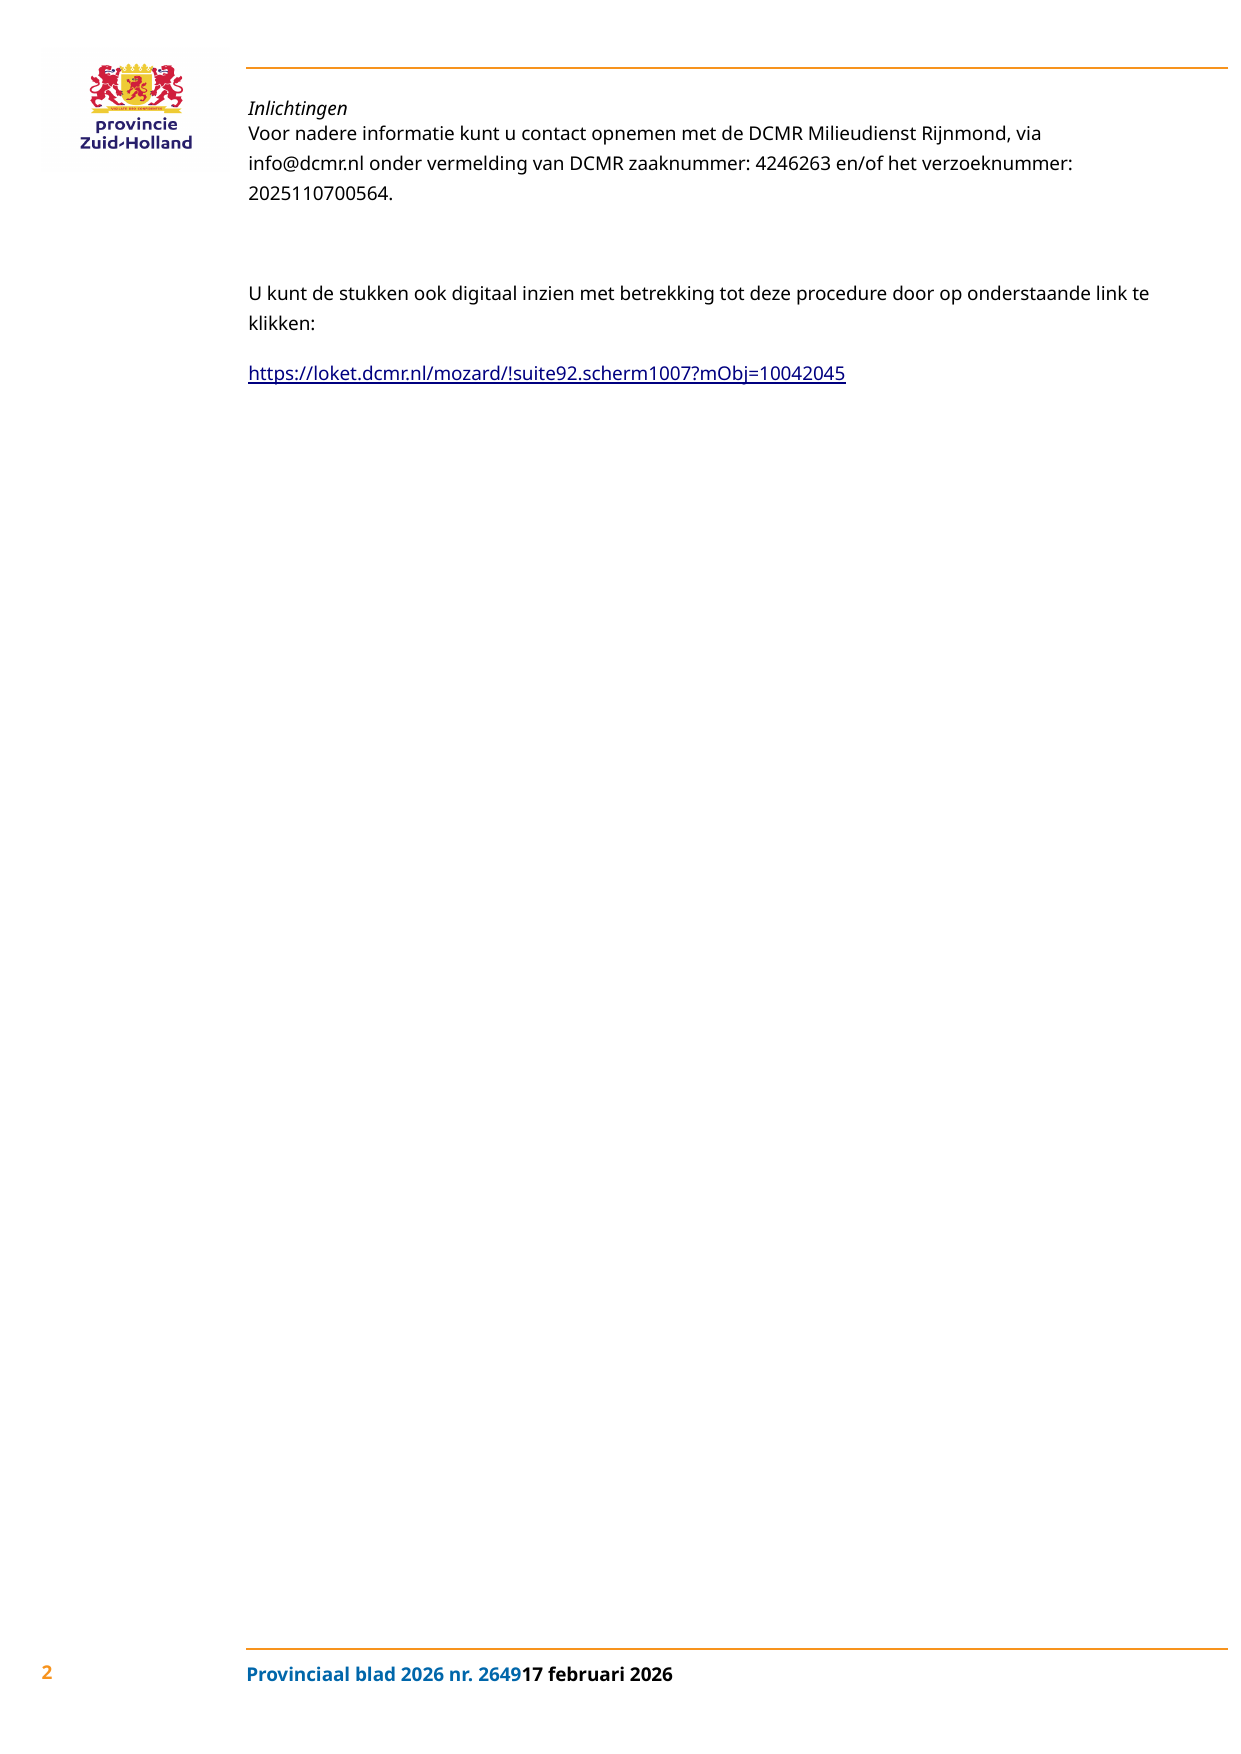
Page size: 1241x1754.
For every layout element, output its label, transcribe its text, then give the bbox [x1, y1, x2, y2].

text U kunt de stukken ook digitaal inzien met betrekking tot deze procedure door op onderstaande link te klikken: [248, 281, 1152, 336]
text Inlichtingen [248, 95, 1152, 121]
text Voor nadere informatie kunt u contact opnemen met de DCMR Milieudienst Rijnmond, via info@dcmr.nl onder vermelding van DCMR zaaknummer: 4246263 en/of het verzoeknummer: 2025110700564. [248, 121, 1152, 205]
picture [41, 47, 231, 172]
text https://loket.dcmr.nl/mozard/!suite92.scherm1007?mObj=10042045 [248, 361, 1152, 386]
